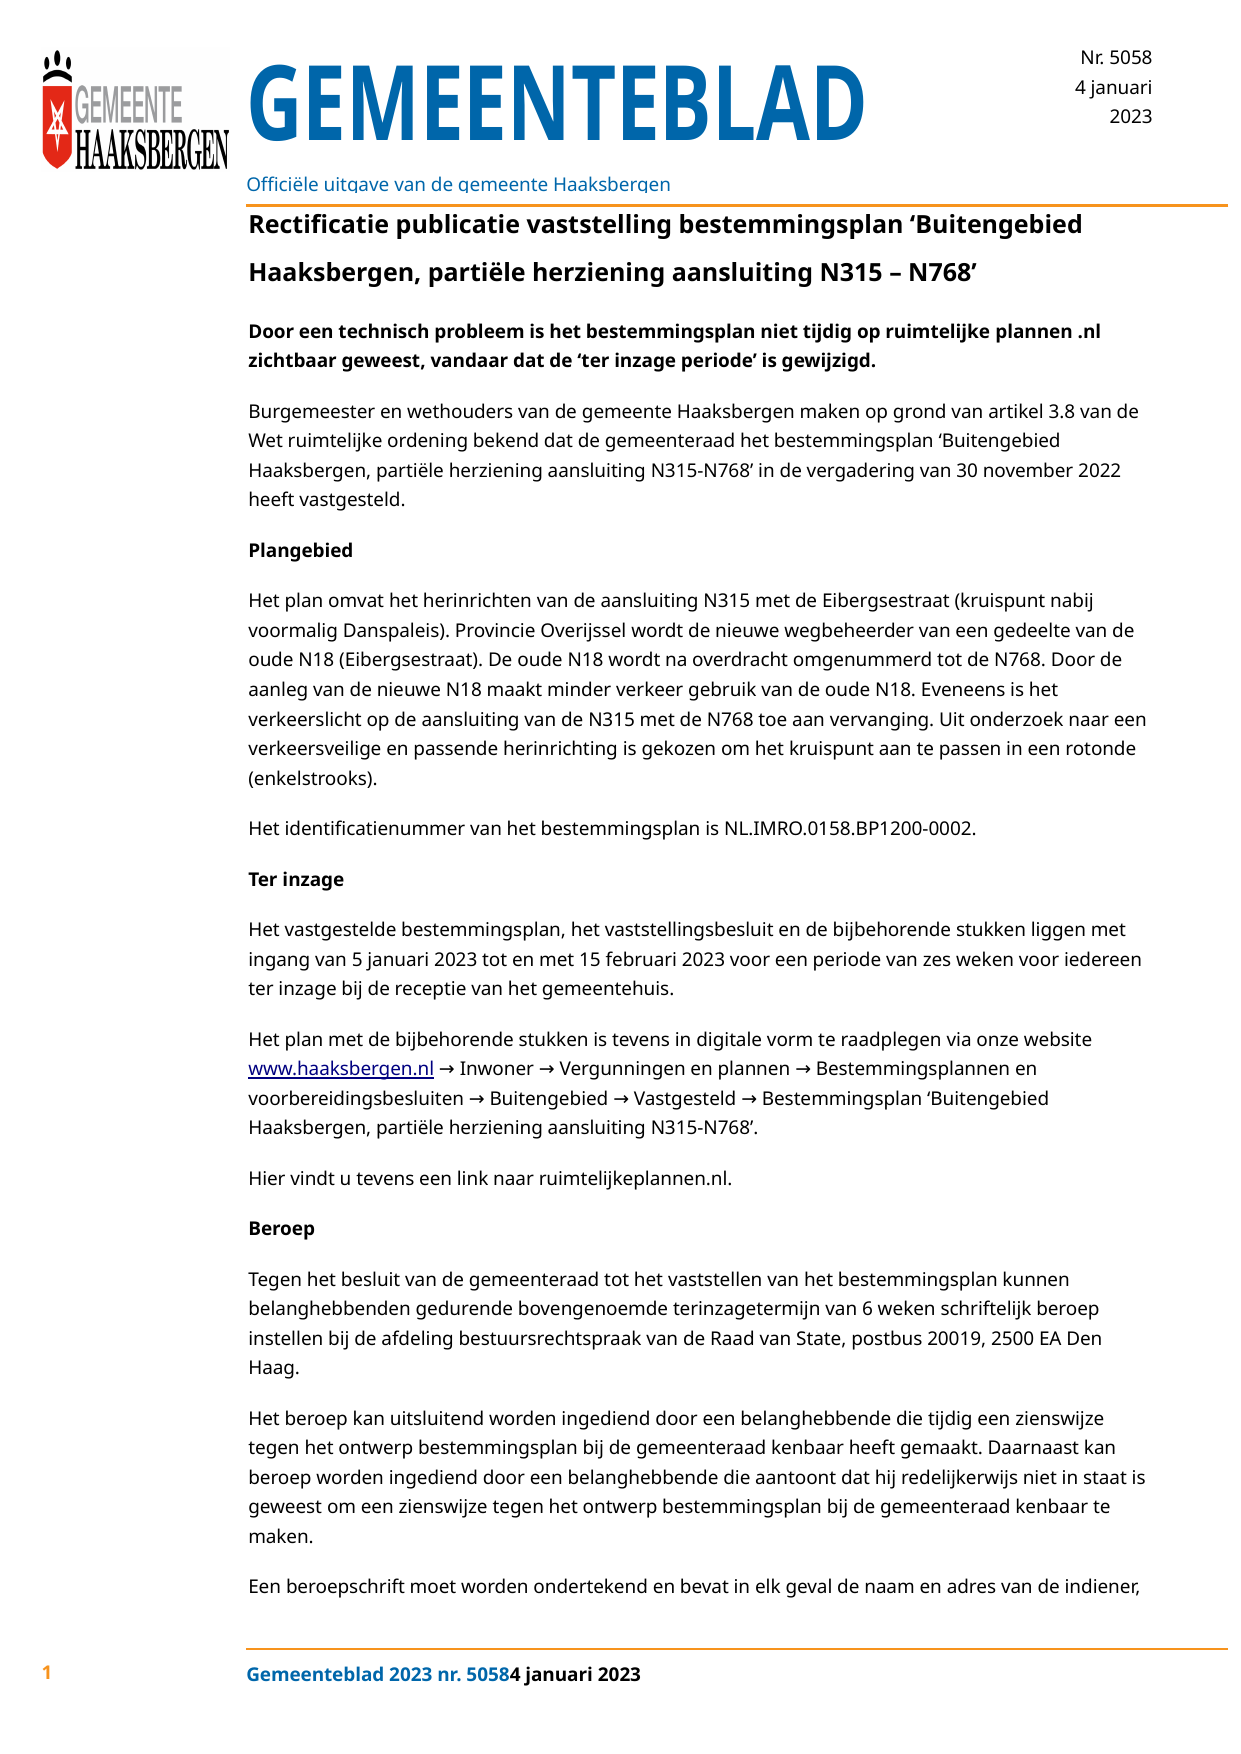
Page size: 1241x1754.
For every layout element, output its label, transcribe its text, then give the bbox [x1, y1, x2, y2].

text Plangebied [248, 537, 1152, 563]
text Tegen het besluit van de gemeenteraad tot het vaststellen van het bestemmingsplan kunnen belanghebbenden gedurende bovengenoemde terinzagetermijn van 6 weken schriftelijk beroep instellen bij de afdeling bestuursrechtspraak van de Raad van State, postbus 20019, 2500 EA Den Haag. [248, 1266, 1152, 1380]
text Een beroepschrift moet worden ondertekend en bevat in elk geval de naam en adres van de indiener, [248, 1574, 1152, 1599]
text Door een technisch probleem is het bestemmingsplan niet tijdig op ruimtelijke plannen .nl zichtbaar geweest, vandaar dat de ‘ter inzage periode’ is gewijzigd. [248, 318, 1152, 373]
picture [41, 47, 231, 172]
text Het identificatienummer van het bestemmingsplan is NL.IMRO.0158.BP1200-0002. [248, 815, 1152, 841]
text Ter inzage [248, 866, 1152, 892]
text Rectificatie publicatie vaststelling bestemmingsplan ‘Buitengebied Haaksbergen, partiële herziening aansluiting N315 – N768’ [248, 207, 1152, 288]
text Het plan met de bijbehorende stukken is tevens in digitale vorm te raadplegen via onze website www.haaksbergen.nl → Inwoner → Vergunningen en plannen → Bestemmingsplannen en voorbereidingsbesluiten → Buitengebied → Vastgesteld → Bestemmingsplan ‘Buitengebied Haaksbergen, partiële herziening aansluiting N315-N768’. [248, 1026, 1152, 1140]
text Hier vindt u tevens een link naar ruimtelijkeplannen.nl. [248, 1165, 1152, 1191]
text Het plan omvat het herinrichten van de aansluiting N315 met de Eibergsestraat (kruispunt nabij voormalig Danspaleis). Provincie Overijssel wordt de nieuwe wegbeheerder van een gedeelte van de oude N18 (Eibergsestraat). De oude N18 wordt na overdracht omgenummerd tot de N768. Door de aanleg van de nieuwe N18 maakt minder verkeer gebruik van de oude N18. Eveneens is het verkeerslicht op de aansluiting van de N315 met de N768 toe aan vervanging. Uit onderzoek naar een verkeersveilige en passende herinrichting is gekozen om het kruispunt aan te passen in een rotonde (enkelstrooks). [248, 587, 1152, 791]
text Het vastgestelde bestemmingsplan, het vaststellingsbesluit en de bijbehorende stukken liggen met ingang van 5 januari 2023 tot en met 15 februari 2023 voor een periode van zes weken voor iedereen ter inzage bij de receptie van het gemeentehuis. [248, 916, 1152, 1001]
text Het beroep kan uitsluitend worden ingediend door een belanghebbende die tijdig een zienswijze tegen het ontwerp bestemmingsplan bij de gemeenteraad kenbaar heeft gemaakt. Daarnaast kan beroep worden ingediend door een belanghebbende die aantoont dat hij redelijkerwijs niet in staat is geweest om een zienswijze tegen het ontwerp bestemmingsplan bij de gemeenteraad kenbaar te maken. [248, 1405, 1152, 1549]
text Burgemeester en wethouders van de gemeente Haaksbergen maken op grond van artikel 3.8 van de Wet ruimtelijke ordening bekend dat de gemeenteraad het bestemmingsplan ‘Buitengebied Haaksbergen, partiële herziening aansluiting N315-N768’ in de vergadering van 30 november 2022 heeft vastgesteld. [248, 398, 1152, 512]
text Beroep [248, 1215, 1152, 1241]
